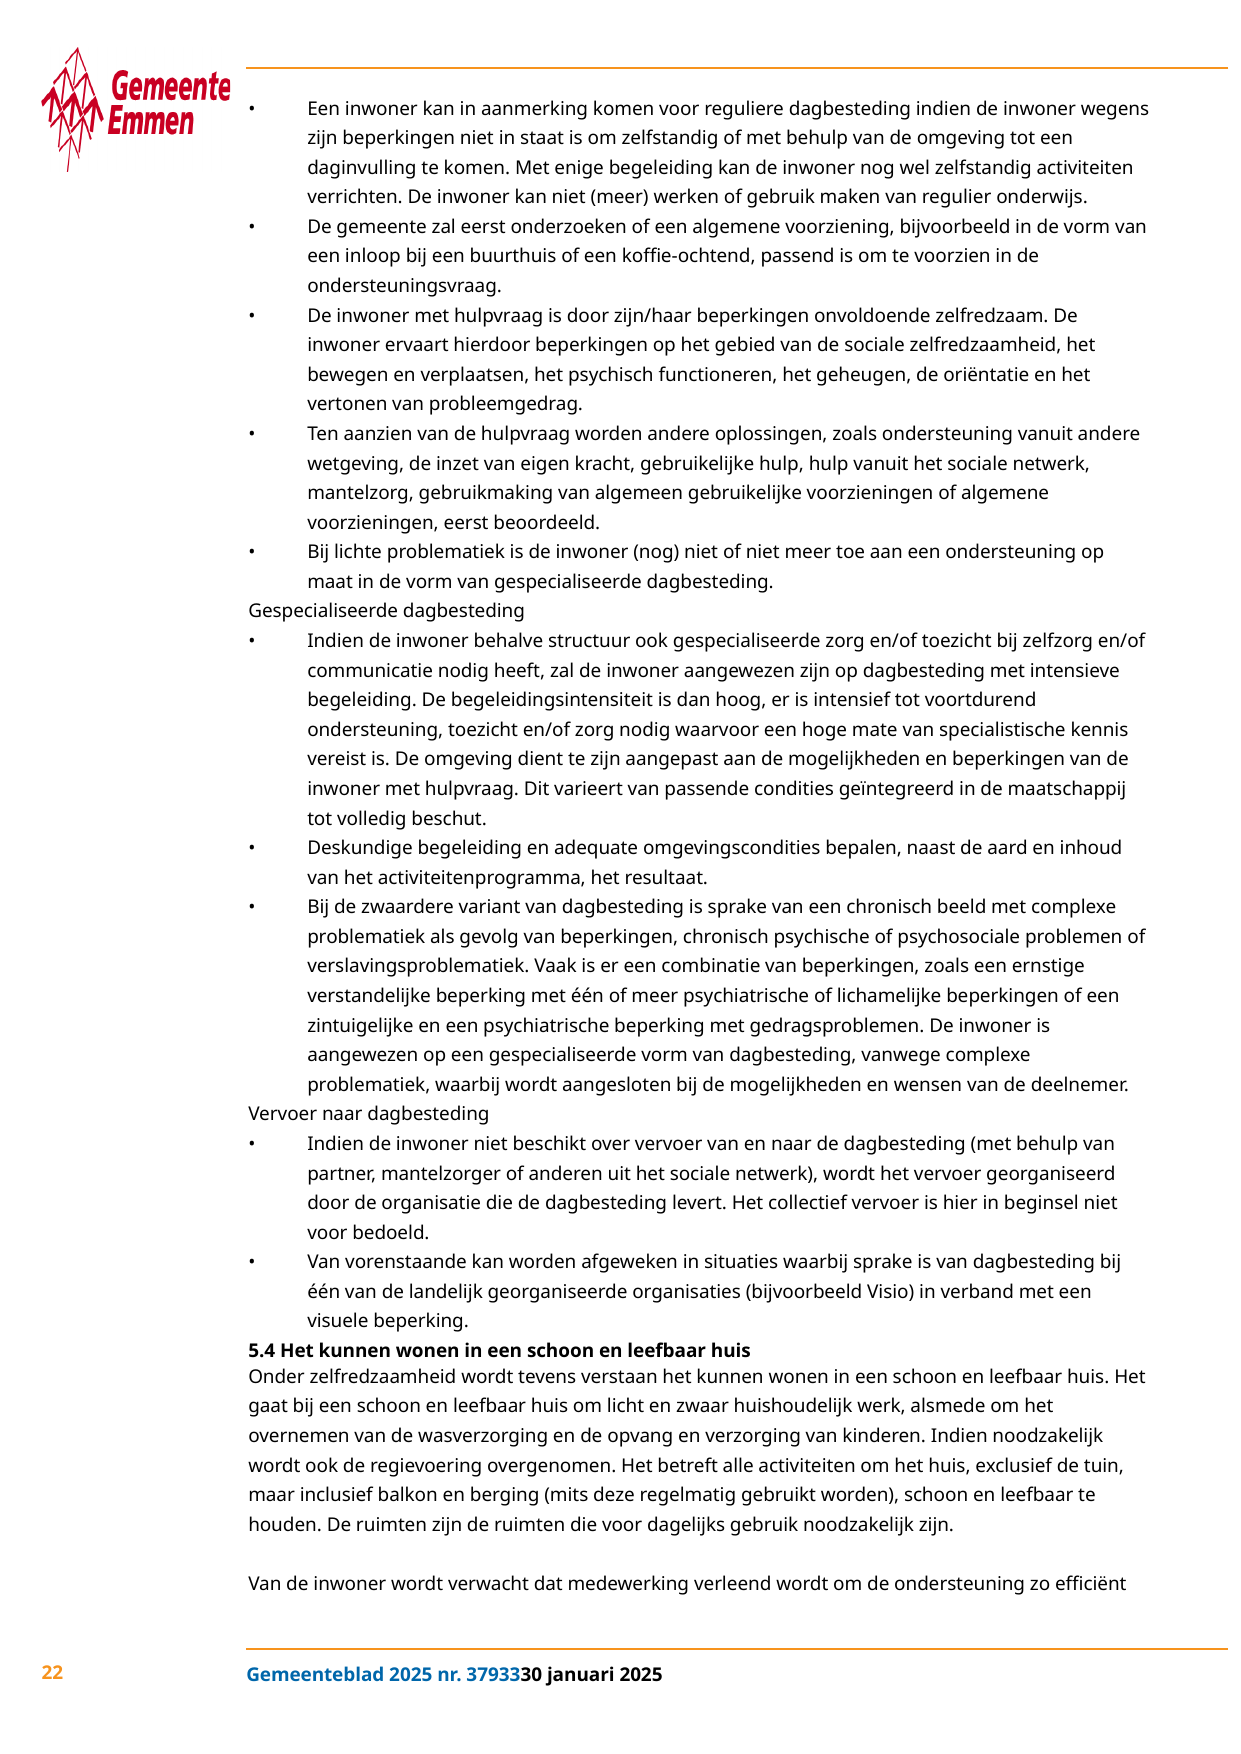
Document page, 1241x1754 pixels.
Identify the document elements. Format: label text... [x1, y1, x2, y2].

list Indien de inwoner niet beschikt over vervoer van en naar de dagbesteding (met behulp van partner, mantelzorger of anderen uit het sociale netwerk), wordt het vervoer georganiseerd door de organisatie die de dagbesteding levert. Het collectief vervoer is hier in beginsel niet voor bedoeld. [248, 1130, 1152, 1245]
list Van vorenstaande kan worden afgeweken in situaties waarbij sprake is van dagbesteding bij één van de landelijk georganiseerde organisaties (bijvoorbeeld Visio) in verband met een visuele beperking. [248, 1248, 1152, 1333]
list De inwoner met hulpvraag is door zijn/haar beperkingen onvoldoende zelfredzaam. De inwoner ervaart hierdoor beperkingen op het gebied van de sociale zelfredzaamheid, het bewegen en verplaatsen, het psychisch functioneren, het geheugen, de oriëntatie en het vertonen van probleemgedrag. [248, 302, 1152, 416]
list Bij lichte problematiek is de inwoner (nog) niet of niet meer toe aan een ondersteuning op maat in de vorm van gespecialiseerde dagbesteding. [248, 538, 1152, 594]
list Deskundige begeleiding en adequate omgevingscondities bepalen, naast de aard en inhoud van het activiteitenprogramma, het resultaat. [248, 834, 1152, 890]
list Een inwoner kan in aanmerking komen voor reguliere dagbesteding indien de inwoner wegens zijn beperkingen niet in staat is om zelfstandig of met behulp van de omgeving tot een daginvulling te komen. Met enige begeleiding kan de inwoner nog wel zelfstandig activiteiten verrichten. De inwoner kan niet (meer) werken of gebruik maken van regulier onderwijs. [248, 95, 1152, 209]
list Indien de inwoner behalve structuur ook gespecialiseerde zorg en/of toezicht bij zelfzorg en/of communicatie nodig heeft, zal de inwoner aangewezen zijn op dagbesteding met intensieve begeleiding. De begeleidingsintensiteit is dan hoog, er is intensief tot voortdurend ondersteuning, toezicht en/of zorg nodig waarvoor een hoge mate van specialistische kennis vereist is. De omgeving dient te zijn aangepast aan de mogelijkheden en beperkingen van de inwoner met hulpvraag. Dit varieert van passende condities geïntegreerd in de maatschappij tot volledig beschut. [248, 627, 1152, 831]
list Ten aanzien van de hulpvraag worden andere oplossingen, zoals ondersteuning vanuit andere wetgeving, de inzet van eigen kracht, gebruikelijke hulp, hulp vanuit het sociale netwerk, mantelzorg, gebruikmaking van algemeen gebruikelijke voorzieningen of algemene voorzieningen, eerst beoordeeld. [248, 420, 1152, 535]
text 5.4 Het kunnen wonen in een schoon en leefbaar huis [248, 1337, 1152, 1363]
text Vervoer naar dagbesteding [248, 1101, 1152, 1126]
text Onder zelfredzaamheid wordt tevens verstaan het kunnen wonen in een schoon en leefbaar huis. Het gaat bij een schoon en leefbaar huis om licht en zwaar huishoudelijk werk, alsmede om het overnemen van de wasverzorging en de opvang en verzorging van kinderen. Indien noodzakelijk wordt ook de regievoering overgenomen. Het betreft alle activiteiten om het huis, exclusief de tuin, maar inclusief balkon en berging (mits deze regelmatig gebruikt worden), schoon en leefbaar te houden. De ruimten zijn de ruimten die voor dagelijks gebruik noodzakelijk zijn. [248, 1363, 1152, 1537]
text Gespecialiseerde dagbesteding [248, 598, 1152, 623]
list De gemeente zal eerst onderzoeken of een algemene voorziening, bijvoorbeeld in de vorm van een inloop bij een buurthuis of een koffie-ochtend, passend is om te voorzien in de ondersteuningsvraag. [248, 213, 1152, 298]
text Van de inwoner wordt verwacht dat medewerking verleend wordt om de ondersteuning zo efficiënt [248, 1570, 1152, 1596]
picture [41, 47, 231, 172]
list Bij de zwaardere variant van dagbesteding is sprake van een chronisch beeld met complexe problematiek als gevolg van beperkingen, chronisch psychische of psychosociale problemen of verslavingsproblematiek. Vaak is er een combinatie van beperkingen, zoals een ernstige verstandelijke beperking met één of meer psychiatrische of lichamelijke beperkingen of een zintuigelijke en een psychiatrische beperking met gedragsproblemen. De inwoner is aangewezen op een gespecialiseerde vorm van dagbesteding, vanwege complexe problematiek, waarbij wordt aangesloten bij de mogelijkheden en wensen van de deelnemer. [248, 893, 1152, 1097]
